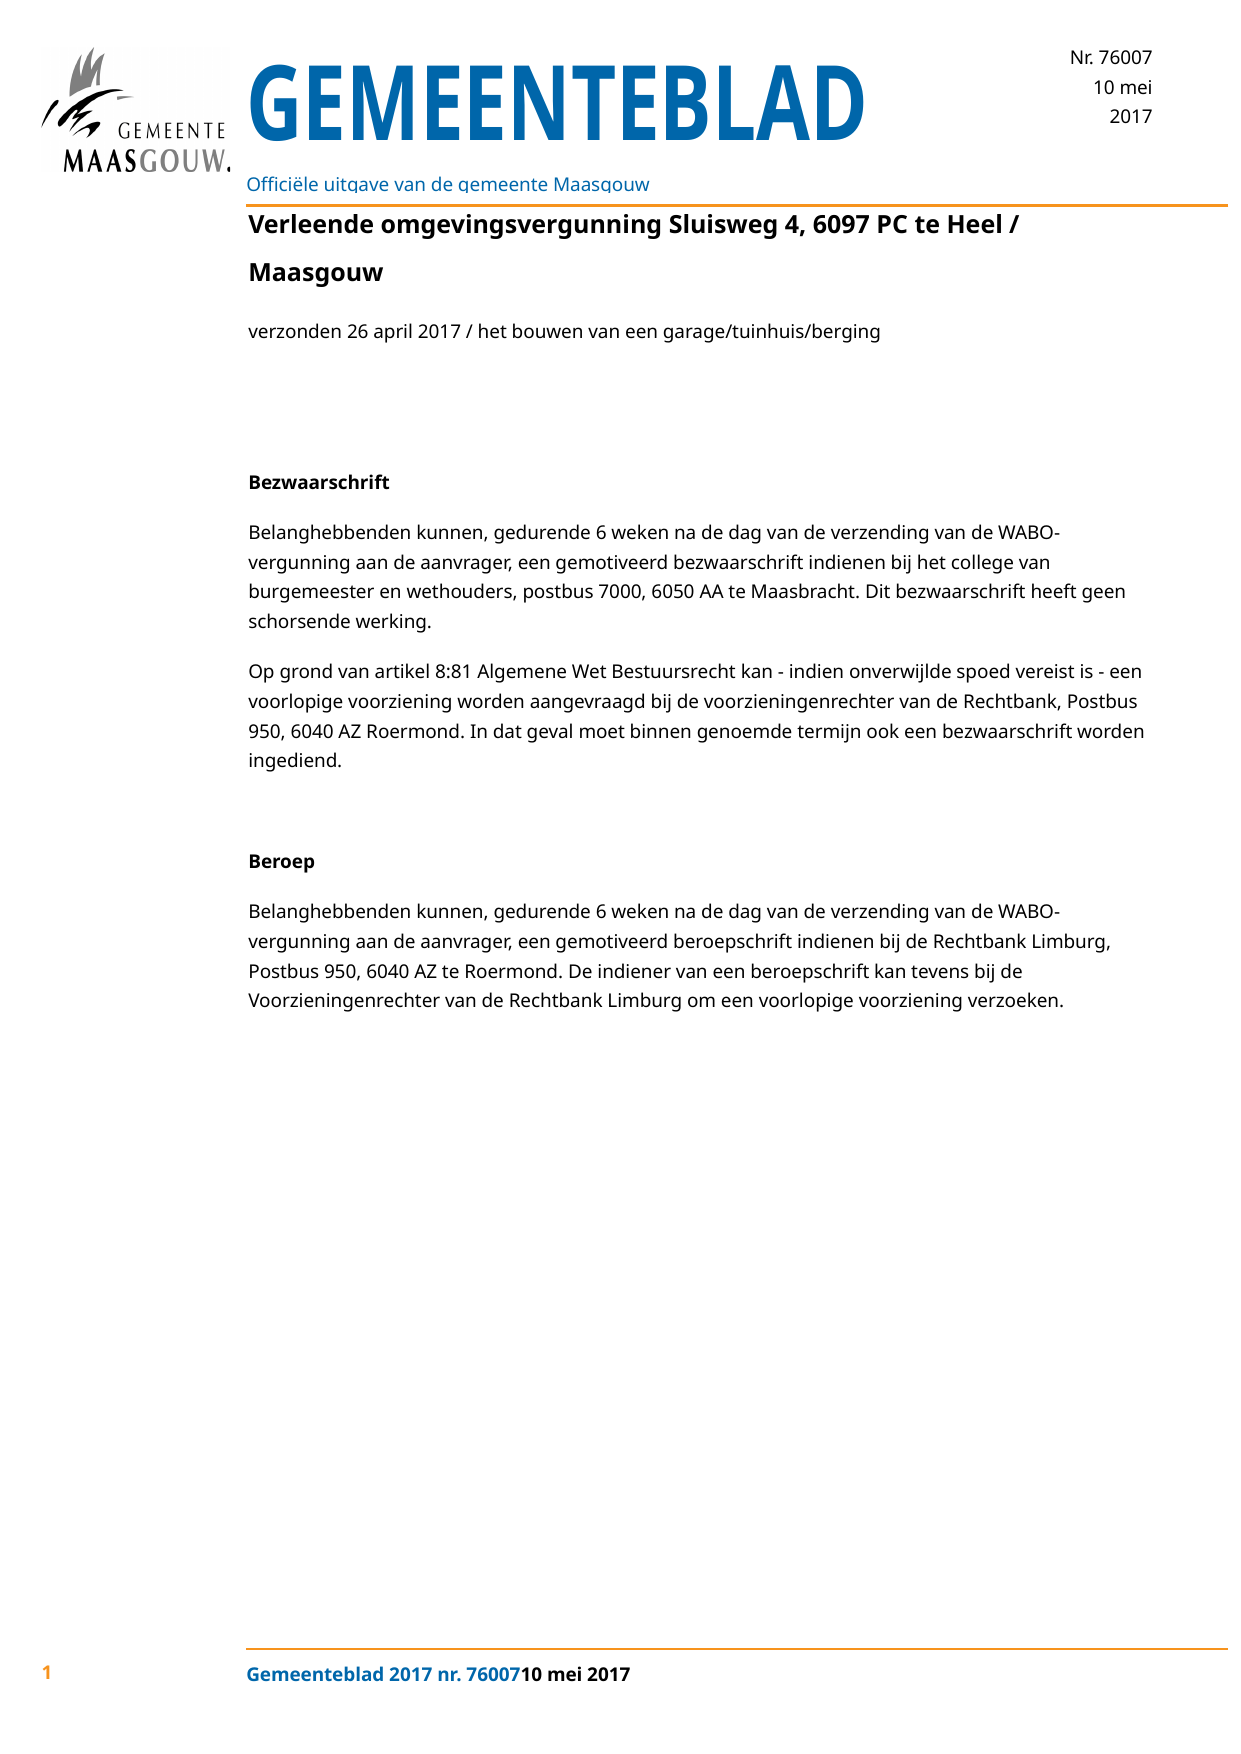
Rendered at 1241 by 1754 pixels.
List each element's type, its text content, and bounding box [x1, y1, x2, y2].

text Beroep [248, 848, 1152, 874]
text Belanghebbenden kunnen, gedurende 6 weken na de dag van de verzending van de WABO-vergunning aan de aanvrager, een gemotiveerd bezwaarschrift indienen bij het college van burgemeester en wethouders, postbus 7000, 6050 AA te Maasbracht. Dit bezwaarschrift heeft geen schorsende werking. [248, 519, 1152, 634]
text Op grond van artikel 8:81 Algemene Wet Bestuursrecht kan - indien onverwijlde spoed vereist is - een voorlopige voorziening worden aangevraagd bij de voorzieningenrechter van de Rechtbank, Postbus 950, 6040 AZ Roermond. In dat geval moet binnen genoemde termijn ook een bezwaarschrift worden ingediend. [248, 659, 1152, 773]
text Verleende omgevingsvergunning Sluisweg 4, 6097 PC te Heel / Maasgouw [248, 207, 1152, 288]
text Bezwaarschrift [248, 469, 1152, 495]
text Belanghebbenden kunnen, gedurende 6 weken na de dag van de verzending van de WABO-vergunning aan de aanvrager, een gemotiveerd beroepschrift indienen bij de Rechtbank Limburg, Postbus 950, 6040 AZ te Roermond. De indiener van een beroepschrift kan tevens bij de Voorzieningenrechter van de Rechtbank Limburg om een voorlopige voorziening verzoeken. [248, 899, 1152, 1013]
picture [41, 47, 231, 172]
text verzonden 26 april 2017 / het bouwen van een garage/tuinhuis/berging [248, 318, 1152, 344]
